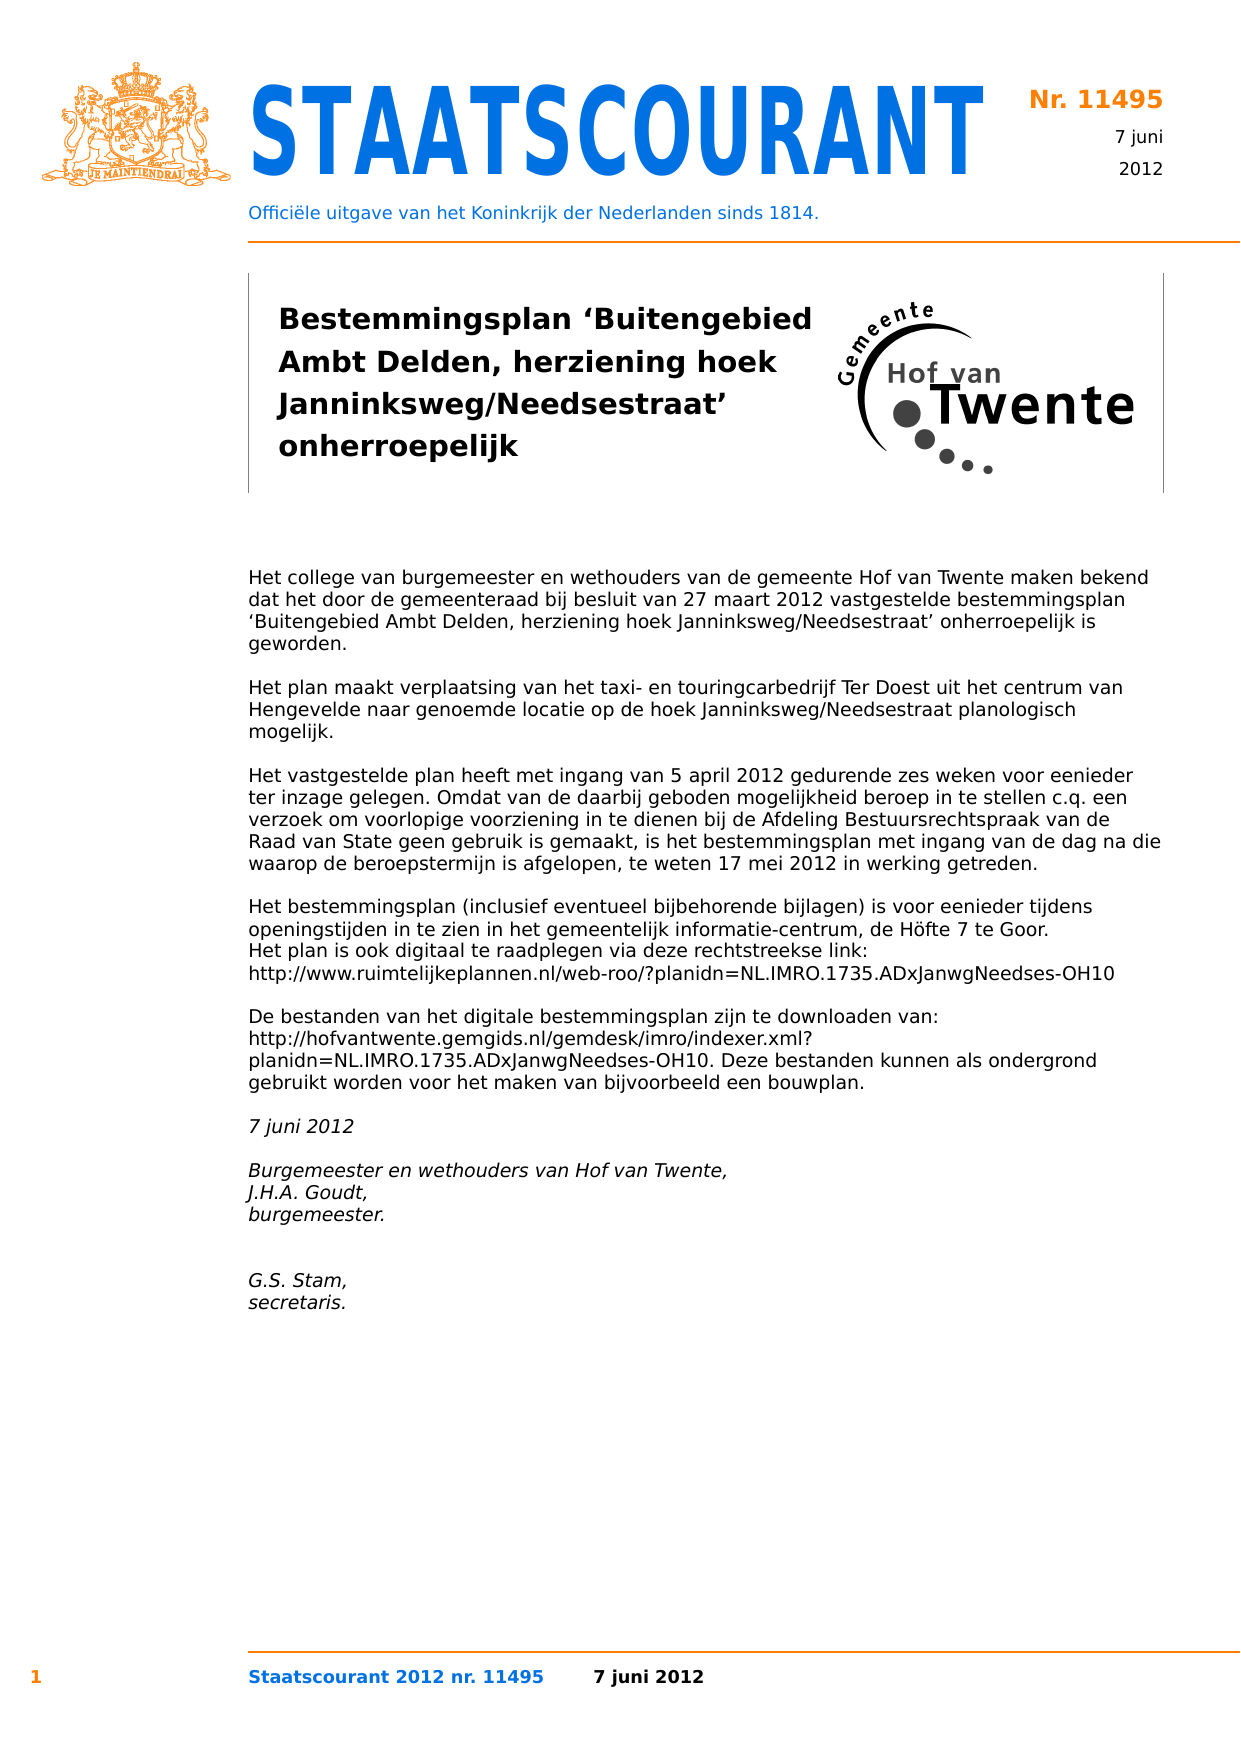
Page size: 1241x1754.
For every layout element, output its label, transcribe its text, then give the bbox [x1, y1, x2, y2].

text 7 juni 2012 [248, 1116, 1163, 1138]
table_cell 2012 [998, 153, 1240, 203]
table_header [25, 62, 248, 241]
table_header STAATSCOURANT [248, 62, 998, 203]
picture [41, 62, 231, 186]
text Het vastgestelde plan heeft met ingang van 5 april 2012 gedurende zes weken voor eenieder ter inzage gelegen. Omdat van de daarbij geboden mogelijkheid beroep in te stellen c.q. een verzoek om voorlopige voorziening in te dienen bij de Afdeling Bestuursrechtspraak van de Raad van State geen gebruik is gemaakt, is het bestemmingsplan met ingang van de dag na die waarop de beroepstermijn is afgelopen, te weten 17 mei 2012 in werking getreden. [248, 765, 1163, 874]
table_cell 7 juni [998, 121, 1240, 153]
table_cell Officiële uitgave van het Koninkrijk der Nederlanden sinds 1814. [248, 203, 1240, 241]
text Burgemeester en wethouders van Hof van Twente, J.H.A. Goudt, burgemeester. [248, 1160, 1163, 1226]
text De bestanden van het digitale bestemmingsplan zijn te downloaden van: http://hofvantwente.gemgids.nl/gemdesk/imro/indexer.xml?planidn=NL.IMRO.1735.ADxJanwgNeedses-OH10. Deze bestanden kunnen als ondergrond gebruikt worden voor het maken van bijvoorbeeld een bouwplan. [248, 1006, 1163, 1094]
text Het plan maakt verplaatsing van het taxi- en touringcarbedrijf Ter Doest uit het centrum van Hengevelde naar genoemde locatie op de hoek Janninksweg/Needsestraat planologisch mogelijk. [248, 677, 1163, 743]
table_header Nr. 11495 [998, 62, 1240, 121]
subtitle Bestemmingsplan ‘Buitengebied Ambt Delden, herziening hoek Janninksweg/Needsestraat’ onherroepelijk [249, 273, 1163, 493]
text G.S. Stam, secretaris. [248, 1248, 1163, 1314]
text Het bestemmingsplan (inclusief eventueel bijbehorende bijlagen) is voor eenieder tijdens openingstijden in te zien in het gemeentelijk informatie-centrum, de Höfte 7 te Goor. [248, 896, 1163, 940]
text Het plan is ook digitaal te raadplegen via deze rechtstreekse link: http://www.ruimtelijkeplannen.nl/web-roo/?planidn=NL.IMRO.1735.ADxJanwgNeedses-OH10 [248, 940, 1163, 984]
text Het college van burgemeester en wethouders van de gemeente Hof van Twente maken bekend dat het door de gemeenteraad bij besluit van 27 maart 2012 vastgestelde bestemmingsplan ‘Buitengebied Ambt Delden, herziening hoek Janninksweg/Needsestraat’ onherroepelijk is geworden. [248, 567, 1163, 655]
picture [838, 302, 1134, 474]
